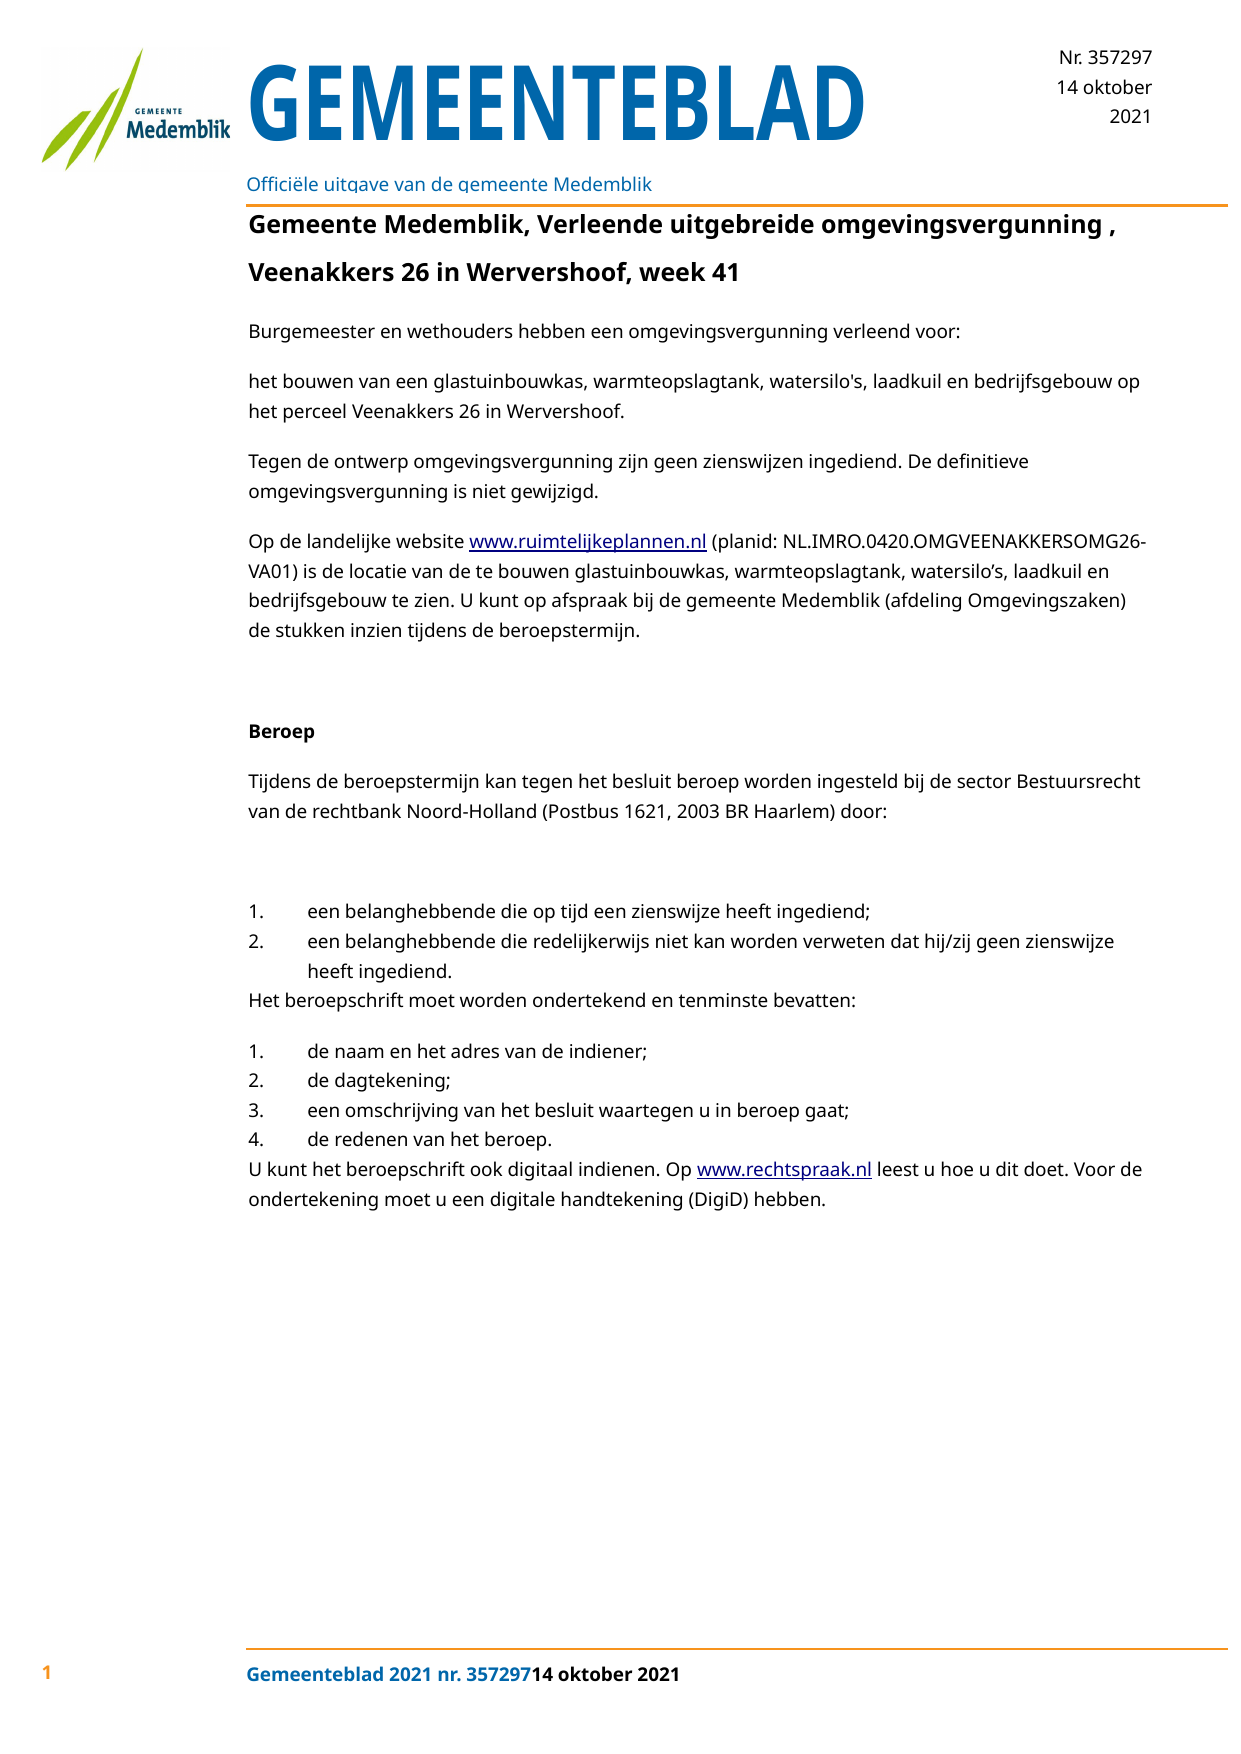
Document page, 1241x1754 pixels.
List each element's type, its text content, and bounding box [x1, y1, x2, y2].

text Burgemeester en wethouders hebben een omgevingsvergunning verleend voor: [248, 318, 1152, 344]
list een omschrijving van het besluit waartegen u in beroep gaat; [248, 1097, 1152, 1123]
text Gemeente Medemblik, Verleende uitgebreide omgevingsvergunning , Veenakkers 26 in Wervershoof, week 41 [248, 207, 1152, 288]
text Op de landelijke website www.ruimtelijkeplannen.nl (planid: NL.IMRO.0420.OMGVEENAKKERSOMG26-VA01) is de locatie van de te bouwen glastuinbouwkas, warmteopslagtank, watersilo’s, laadkuil en bedrijfsgebouw te zien. U kunt op afspraak bij de gemeente Medemblik (afdeling Omgevingszaken) de stukken inzien tijdens de beroepstermijn. [248, 528, 1152, 643]
picture [41, 47, 231, 172]
text Tijdens de beroepstermijn kan tegen het besluit beroep worden ingesteld bij de sector Bestuursrecht van de rechtbank Noord-Holland (Postbus 1621, 2003 BR Haarlem) door: [248, 768, 1152, 824]
list de dagtekening; [248, 1067, 1152, 1093]
text Beroep [248, 718, 1152, 744]
text het bouwen van een glastuinbouwkas, warmteopslagtank, watersilo's, laadkuil en bedrijfsgebouw op het perceel Veenakkers 26 in Wervershoof. [248, 368, 1152, 424]
list een belanghebbende die op tijd een zienswijze heeft ingediend; [248, 899, 1152, 924]
list een belanghebbende die redelijkerwijs niet kan worden verweten dat hij/zij geen zienswijze heeft ingediend. [248, 928, 1152, 984]
list de naam en het adres van de indiener; [248, 1038, 1152, 1064]
text Het beroepschrift moet worden ondertekend en tenminste bevatten: [248, 987, 1152, 1013]
text U kunt het beroepschrift ook digitaal indienen. Op www.rechtspraak.nl leest u hoe u dit doet. Voor de ondertekening moet u een digitale handtekening (DigiD) hebben. [248, 1156, 1152, 1212]
list de redenen van het beroep. [248, 1127, 1152, 1152]
text Tegen de ontwerp omgevingsvergunning zijn geen zienswijzen ingediend. De definitieve omgevingsvergunning is niet gewijzigd. [248, 448, 1152, 504]
